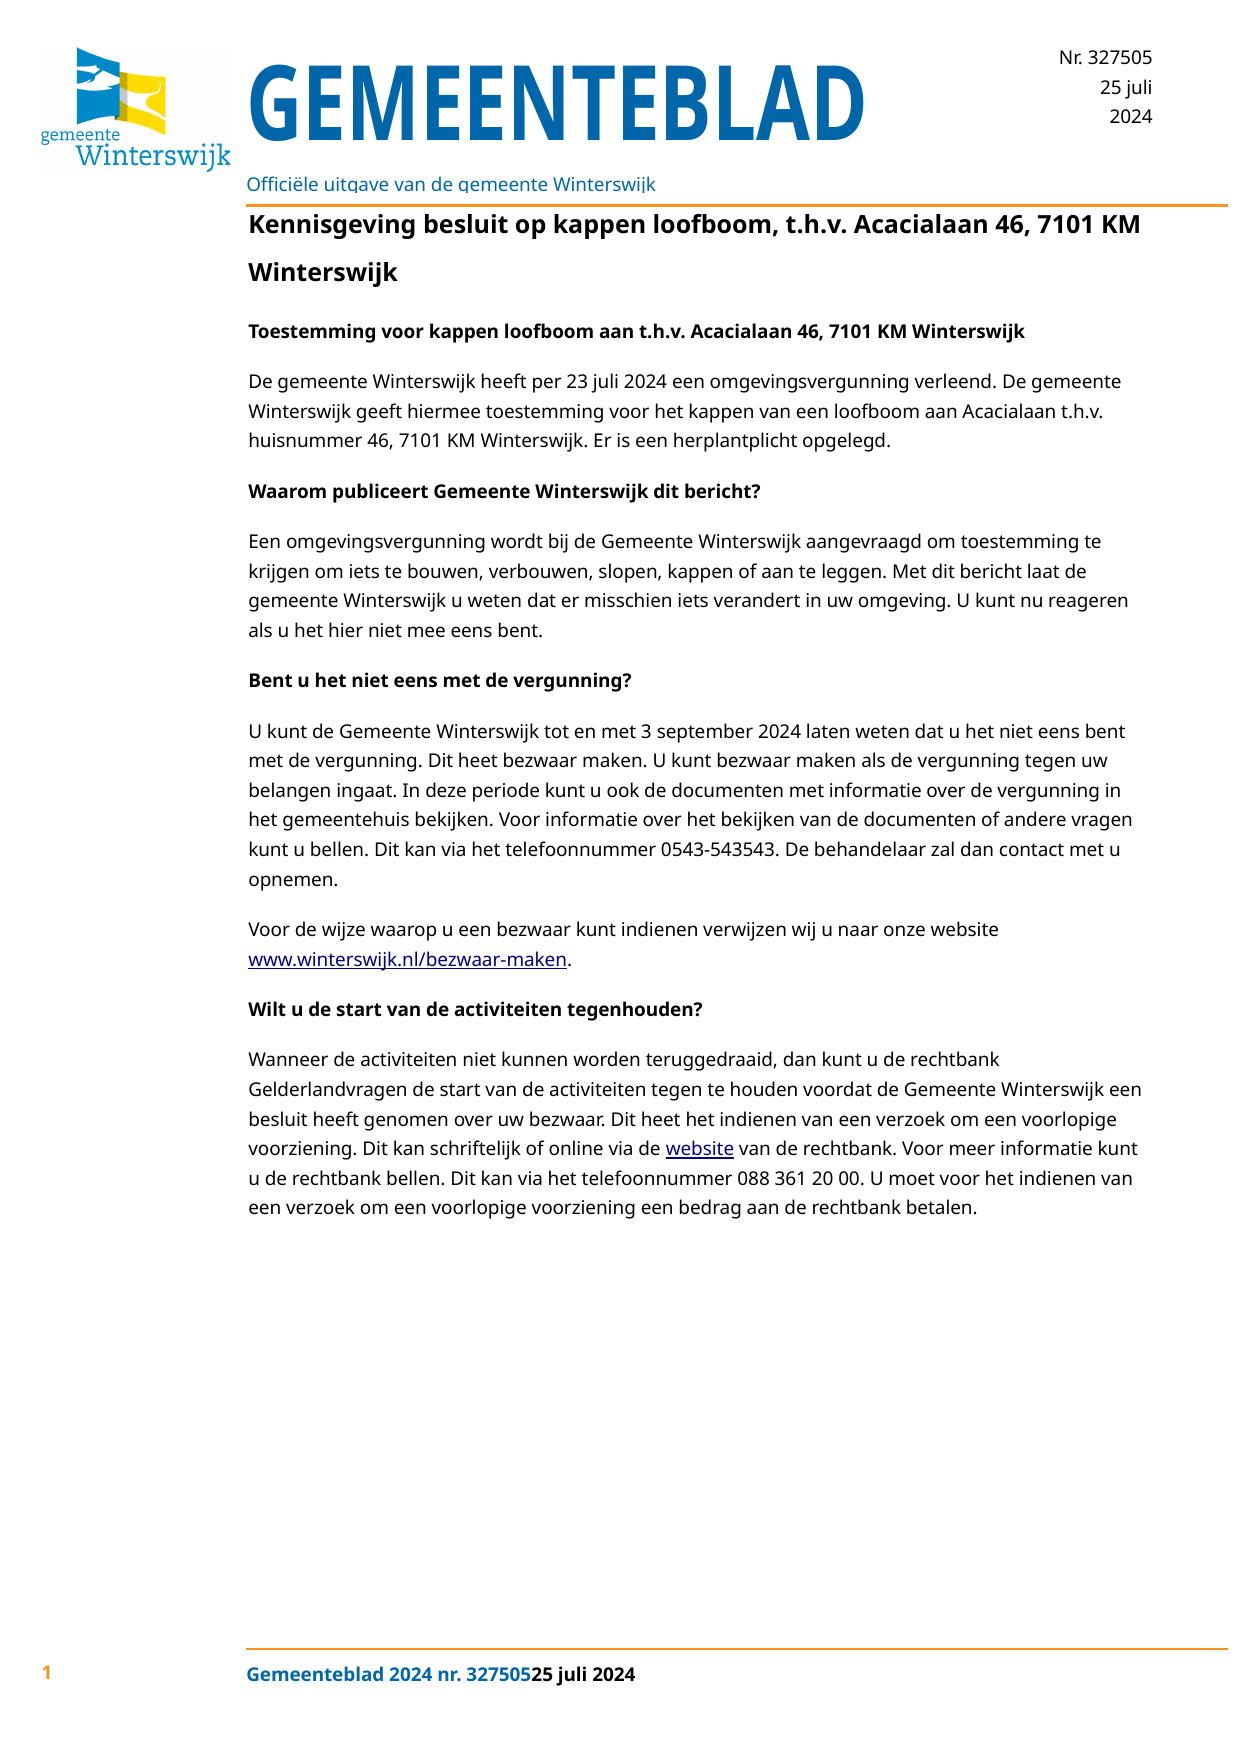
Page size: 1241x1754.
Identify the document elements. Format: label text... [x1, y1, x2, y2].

text De gemeente Winterswijk heeft per 23 juli 2024 een omgevingsvergunning verleend. De gemeente Winterswijk geeft hiermee toestemming voor het kappen van een loofboom aan Acacialaan t.h.v. huisnummer 46, 7101 KM Winterswijk. Er is een herplantplicht opgelegd. [248, 368, 1152, 453]
text Wilt u de start van de activiteiten tegenhouden? [248, 996, 1152, 1022]
text Bent u het niet eens met de vergunning? [248, 667, 1152, 693]
picture [225, 153, 231, 162]
text Een omgevingsvergunning wordt bij de Gemeente Winterswijk aangevraagd om toestemming te krijgen om iets te bouwen, verbouwen, slopen, kappen of aan te leggen. Met dit bericht laat de gemeente Winterswijk u weten dat er misschien iets verandert in uw omgeving. U kunt nu reageren als u het hier niet mee eens bent. [248, 528, 1152, 643]
text Waarom publiceert Gemeente Winterswijk dit bericht? [248, 478, 1152, 504]
text Toestemming voor kappen loofboom aan t.h.v. Acacialaan 46, 7101 KM Winterswijk [248, 318, 1152, 344]
text Voor de wijze waarop u een bezwaar kunt indienen verwijzen wij u naar onze website www.winterswijk.nl/bezwaar-maken. [248, 916, 1152, 972]
text Wanneer de activiteiten niet kunnen worden teruggedraaid, dan kunt u de rechtbank Gelderlandvragen de start van de activiteiten tegen te houden voordat de Gemeente Winterswijk een besluit heeft genomen over uw bezwaar. Dit heet het indienen van een verzoek om een voorlopige voorziening. Dit kan schriftelijk of online via de website van de rechtbank. Voor meer informatie kunt u de rechtbank bellen. Dit kan via het telefoonnummer 088 361 20 00. U moet voor het indienen van een verzoek om een voorlopige voorziening een bedrag aan de rechtbank betalen. [248, 1047, 1152, 1220]
text Kennisgeving besluit op kappen loofboom, t.h.v. Acacialaan 46, 7101 KM Winterswijk [248, 207, 1152, 288]
text U kunt de Gemeente Winterswijk tot en met 3 september 2024 laten weten dat u het niet eens bent met de vergunning. Dit heet bezwaar maken. U kunt bezwaar maken als de vergunning tegen uw belangen ingaat. In deze periode kunt u ook de documenten met informatie over de vergunning in het gemeentehuis bekijken. Voor informatie over het bekijken van de documenten of andere vragen kunt u bellen. Dit kan via het telefoonnummer 0543-543543. De behandelaar zal dan contact met u opnemen. [248, 718, 1152, 892]
picture [41, 47, 231, 172]
